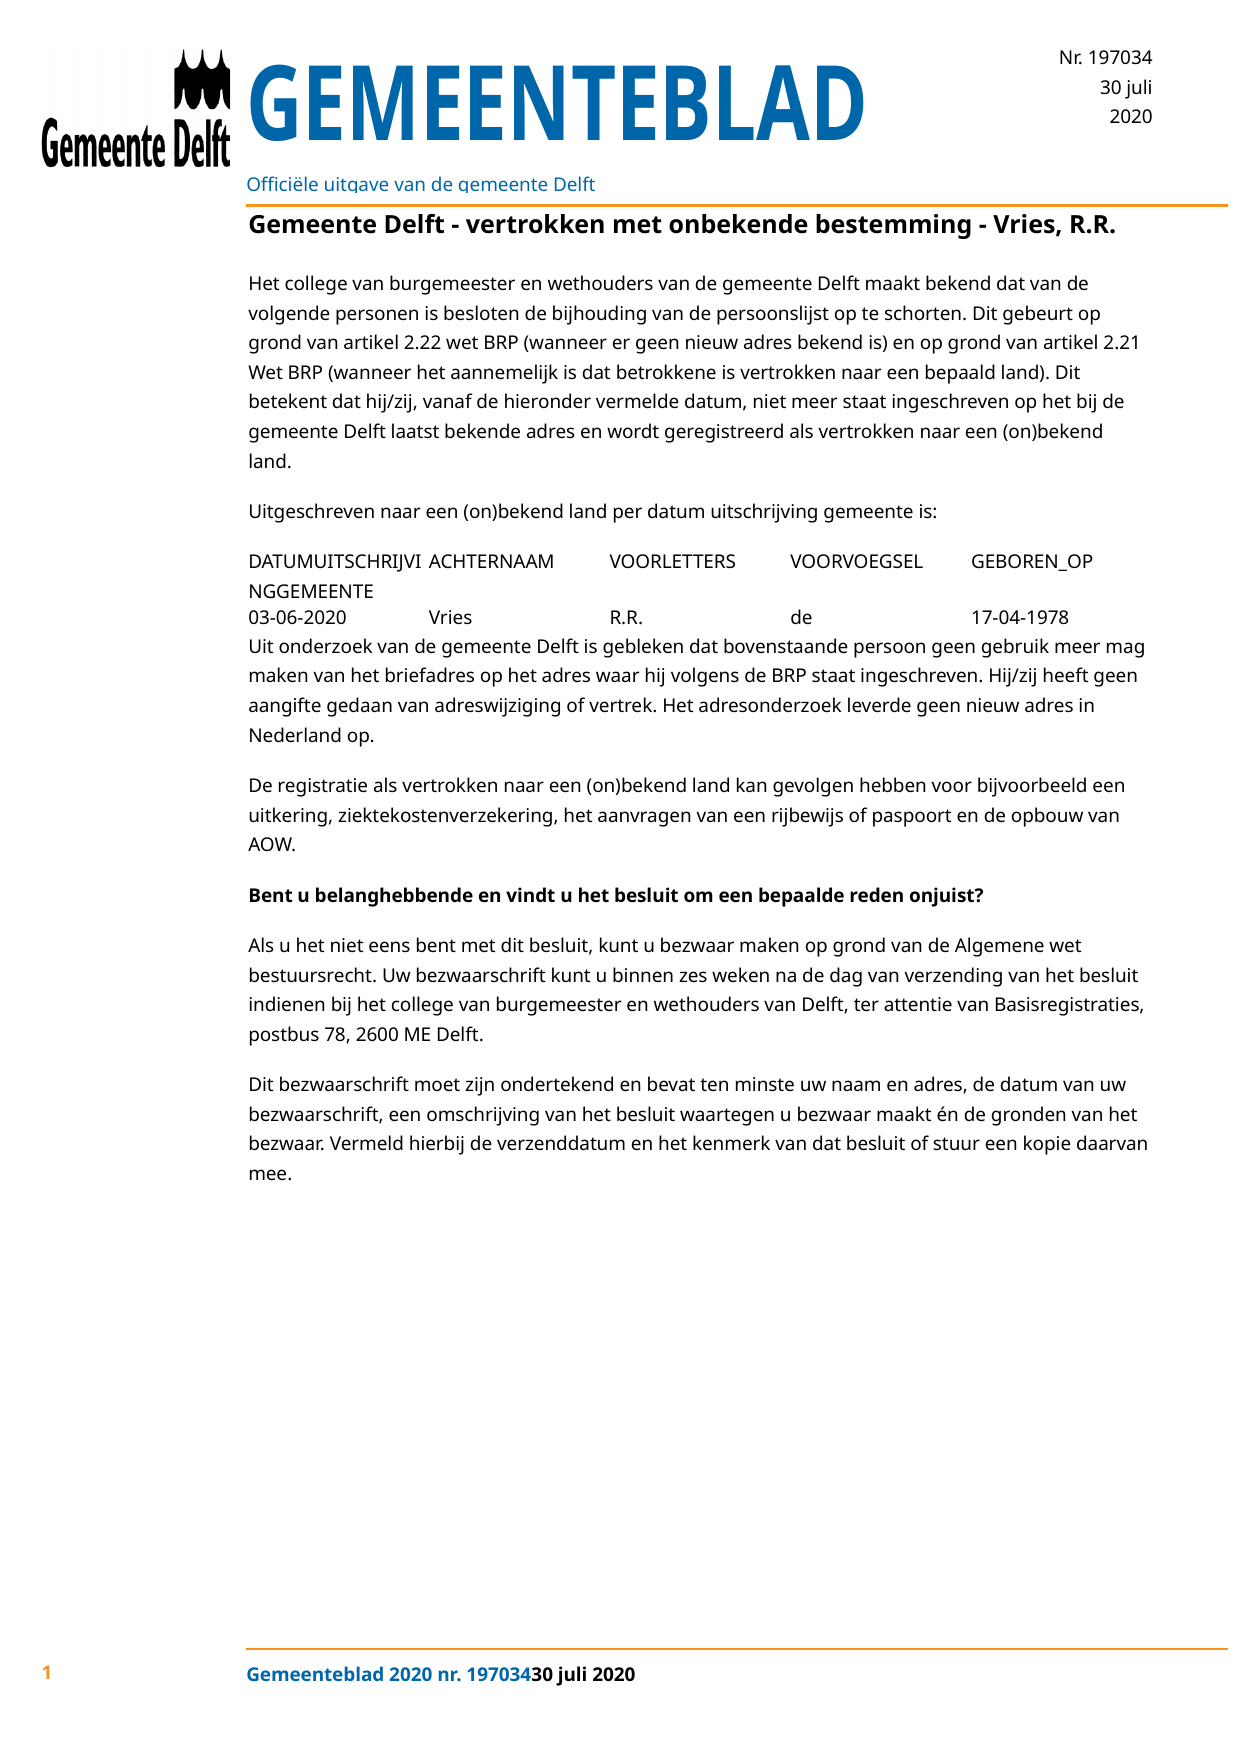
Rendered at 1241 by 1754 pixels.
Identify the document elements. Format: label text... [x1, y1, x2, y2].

table_cell 17-04-1978 [971, 604, 1152, 630]
text De registratie als vertrokken naar een (on)bekend land kan gevolgen hebben voor bijvoorbeeld een uitkering, ziektekostenverzekering, het aanvragen van een rijbewijs of paspoort en de opbouw van AOW. [248, 772, 1152, 857]
text Dit bezwaarschrift moet zijn ondertekend en bevat ten minste uw naam en adres, de datum van uw bezwaarschrift, een omschrijving van het besluit waartegen u bezwaar maakt én de gronden van het bezwaar. Vermeld hierbij de verzenddatum en het kenmerk van dat besluit of stuur een kopie daarvan mee. [248, 1071, 1152, 1186]
text Gemeente Delft - vertrokken met onbekende bestemming - Vries, R.R. [248, 207, 1152, 241]
table_header VOORLETTERS [609, 549, 790, 604]
text Bent u belanghebbende en vindt u het besluit om een bepaalde reden onjuist? [248, 882, 1152, 907]
table_cell R.R. [609, 604, 790, 630]
text Uitgeschreven naar een (on)bekend land per datum uitschrijving gemeente is: [248, 498, 1152, 524]
table_cell de [790, 604, 971, 630]
table_header ACHTERNAAM [429, 549, 609, 604]
table_header DATUMUITSCHRIJVINGGEMEENTE [248, 549, 429, 604]
table_cell Vries [429, 604, 609, 630]
text Als u het niet eens bent met dit besluit, kunt u bezwaar maken op grond van de Algemene wet bestuursrecht. Uw bezwaarschrift kunt u binnen zes weken na de dag van verzending van het besluit indienen bij het college van burgemeester en wethouders van Delft, ter attentie van Basisregistraties, postbus 78, 2600 ME Delft. [248, 932, 1152, 1047]
table_cell 03-06-2020 [248, 604, 429, 630]
picture [41, 47, 231, 172]
text Het college van burgemeester en wethouders van de gemeente Delft maakt bekend dat van de volgende personen is besloten de bijhouding van de persoonslijst op te schorten. Dit gebeurt op grond van artikel 2.22 wet BRP (wanneer er geen nieuw adres bekend is) en op grond van artikel 2.21 Wet BRP (wanneer het aannemelijk is dat betrokkene is vertrokken naar een bepaald land). Dit betekent dat hij/zij, vanaf de hieronder vermelde datum, niet meer staat ingeschreven op het bij de gemeente Delft laatst bekende adres en wordt geregistreerd als vertrokken naar een (on)bekend land. [248, 270, 1152, 473]
table_header GEBOREN_OP [971, 549, 1152, 604]
table_header VOORVOEGSEL [790, 549, 971, 604]
text Uit onderzoek van de gemeente Delft is gebleken dat bovenstaande persoon geen gebruik meer mag maken van het briefadres op het adres waar hij volgens de BRP staat ingeschreven. Hij/zij heeft geen aangifte gedaan van adreswijziging of vertrek. Het adresonderzoek leverde geen nieuw adres in Nederland op. [248, 633, 1152, 747]
